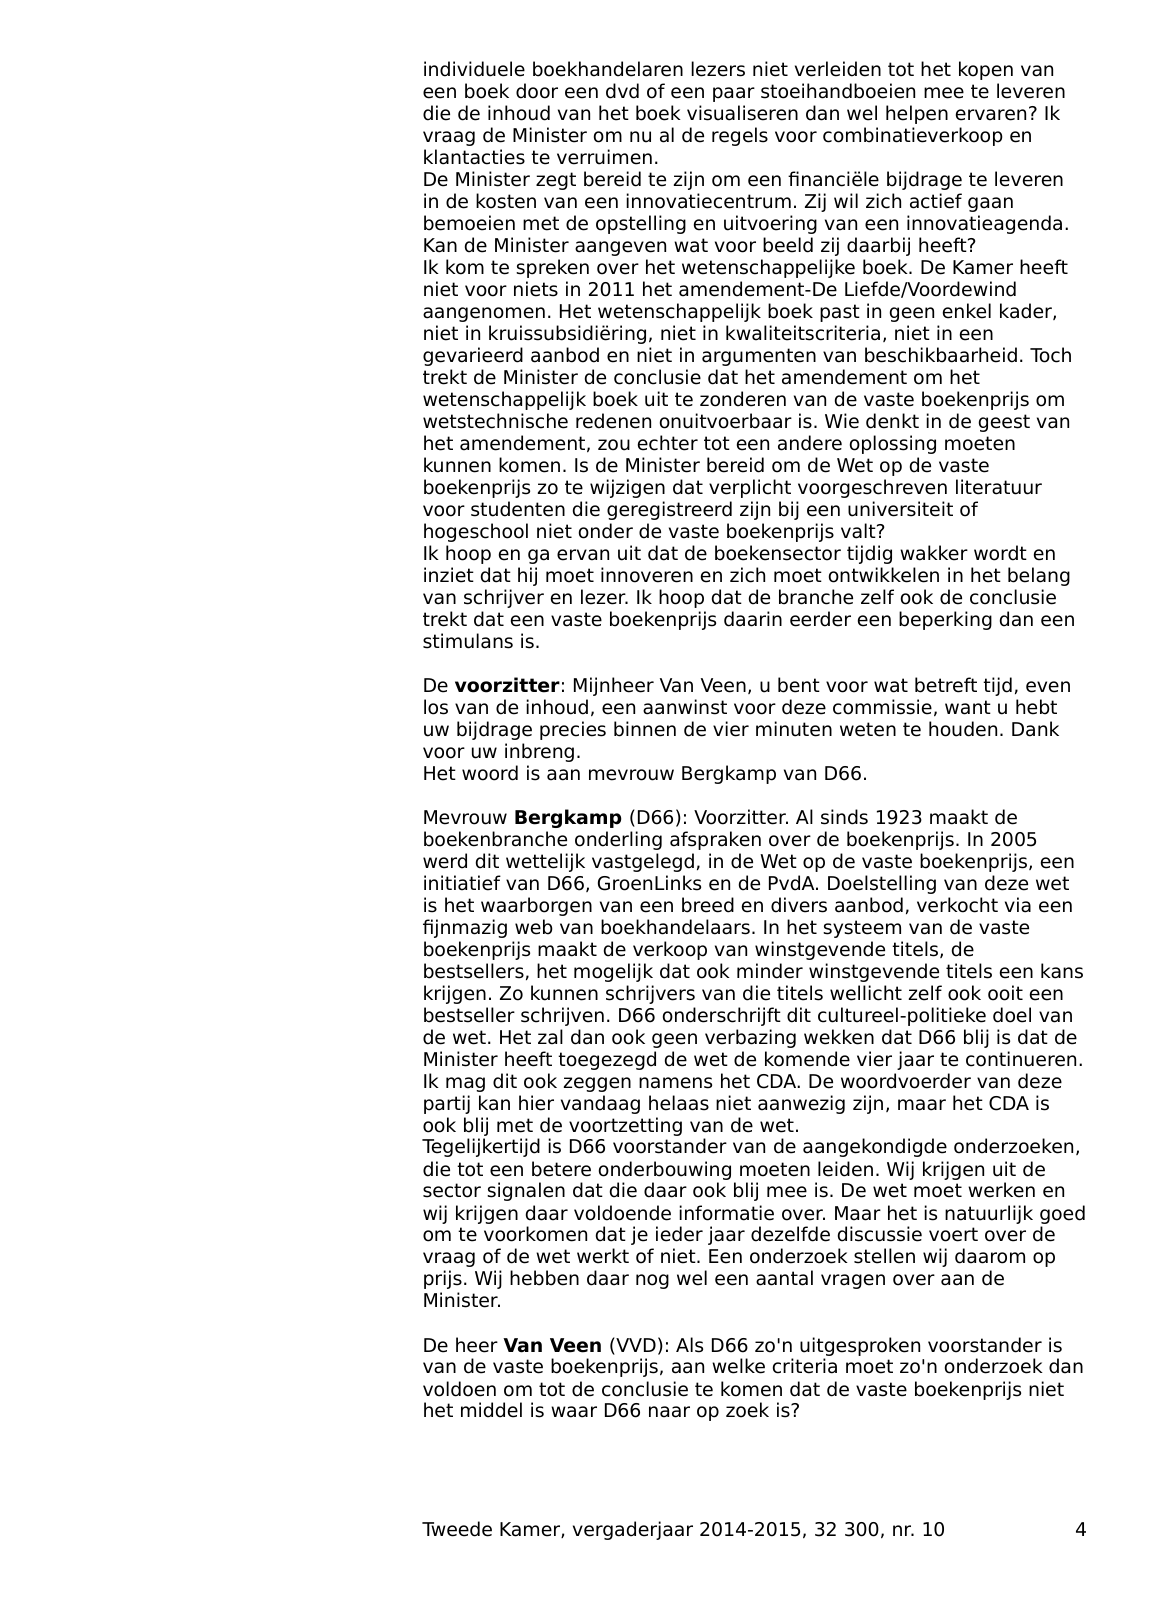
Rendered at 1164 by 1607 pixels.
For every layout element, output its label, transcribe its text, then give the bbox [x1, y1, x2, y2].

text Ik hoop en ga ervan uit dat de boekensector tijdig wakker wordt en inziet dat hij moet innoveren en zich moet ontwikkelen in het belang van schrijver en lezer. Ik hoop dat de branche zelf ook de conclusie trekt dat een vaste boekenprijs daarin eerder een beperking dan een stimulans is. [422, 543, 1087, 652]
text De Minister zegt bereid te zijn om een financiële bijdrage te leveren in de kosten van een innovatiecentrum. Zij wil zich actief gaan bemoeien met de opstelling en uitvoering van een innovatieagenda. Kan de Minister aangeven wat voor beeld zij daarbij heeft? [422, 169, 1087, 257]
text Tegelijkertijd is D66 voorstander van de aangekondigde onderzoeken, die tot een betere onderbouwing moeten leiden. Wij krijgen uit de sector signalen dat die daar ook blij mee is. De wet moet werken en wij krijgen daar voldoende informatie over. Maar het is natuurlijk goed om te voorkomen dat je ieder jaar dezelfde discussie voert over de vraag of de wet werkt of niet. Een onderzoek stellen wij daarom op prijs. Wij hebben daar nog wel een aantal vragen over aan de Minister. [422, 1136, 1087, 1312]
text De heer Van Veen (VVD): Als D66 zo'n uitgesproken voorstander is van de vaste boekenprijs, aan welke criteria moet zo'n onderzoek dan voldoen om tot de conclusie te komen dat de vaste boekenprijs niet het middel is waar D66 naar op zoek is? [422, 1334, 1087, 1422]
text Het woord is aan mevrouw Bergkamp van D66. [422, 763, 1087, 784]
text De voorzitter: Mijnheer Van Veen, u bent voor wat betreft tijd, even los van de inhoud, een aanwinst voor deze commissie, want u hebt uw bijdrage precies binnen de vier minuten weten te houden. Dank voor uw inbreng. [422, 675, 1087, 763]
text Mevrouw Bergkamp (D66): Voorzitter. Al sinds 1923 maakt de boekenbranche onderling afspraken over de boekenprijs. In 2005 werd dit wettelijk vastgelegd, in de Wet op de vaste boekenprijs, een initiatief van D66, GroenLinks en de PvdA. Doelstelling van deze wet is het waarborgen van een breed en divers aanbod, verkocht via een fijnmazig web van boekhandelaars. In het systeem van de vaste boekenprijs maakt de verkoop van winstgevende titels, de bestsellers, het mogelijk dat ook minder winstgevende titels een kans krijgen. Zo kunnen schrijvers van die titels wellicht zelf ook ooit een bestseller schrijven. D66 onderschrijft dit cultureel-politieke doel van de wet. Het zal dan ook geen verbazing wekken dat D66 blij is dat de Minister heeft toegezegd de wet de komende vier jaar te continueren. Ik mag dit ook zeggen namens het CDA. De woordvoerder van deze partij kan hier vandaag helaas niet aanwezig zijn, maar het CDA is ook blij met de voortzetting van de wet. [422, 807, 1087, 1136]
text Ik kom te spreken over het wetenschappelijke boek. De Kamer heeft niet voor niets in 2011 het amendement-De Liefde/Voordewind aangenomen. Het wetenschappelijk boek past in geen enkel kader, niet in kruissubsidiëring, niet in kwaliteitscriteria, niet in een gevarieerd aanbod en niet in argumenten van beschikbaarheid. Toch trekt de Minister de conclusie dat het amendement om het wetenschappelijk boek uit te zonderen van de vaste boekenprijs om wetstechnische redenen onuitvoerbaar is. Wie denkt in de geest van het amendement, zou echter tot een andere oplossing moeten kunnen komen. Is de Minister bereid om de Wet op de vaste boekenprijs zo te wijzigen dat verplicht voorgeschreven literatuur voor studenten die geregistreerd zijn bij een universiteit of hogeschool niet onder de vaste boekenprijs valt? [422, 257, 1087, 543]
text individuele boekhandelaren lezers niet verleiden tot het kopen van een boek door een dvd of een paar stoeihandboeien mee te leveren die de inhoud van het boek visualiseren dan wel helpen ervaren? Ik vraag de Minister om nu al de regels voor combinatieverkoop en klantacties te verruimen. [422, 59, 1087, 169]
